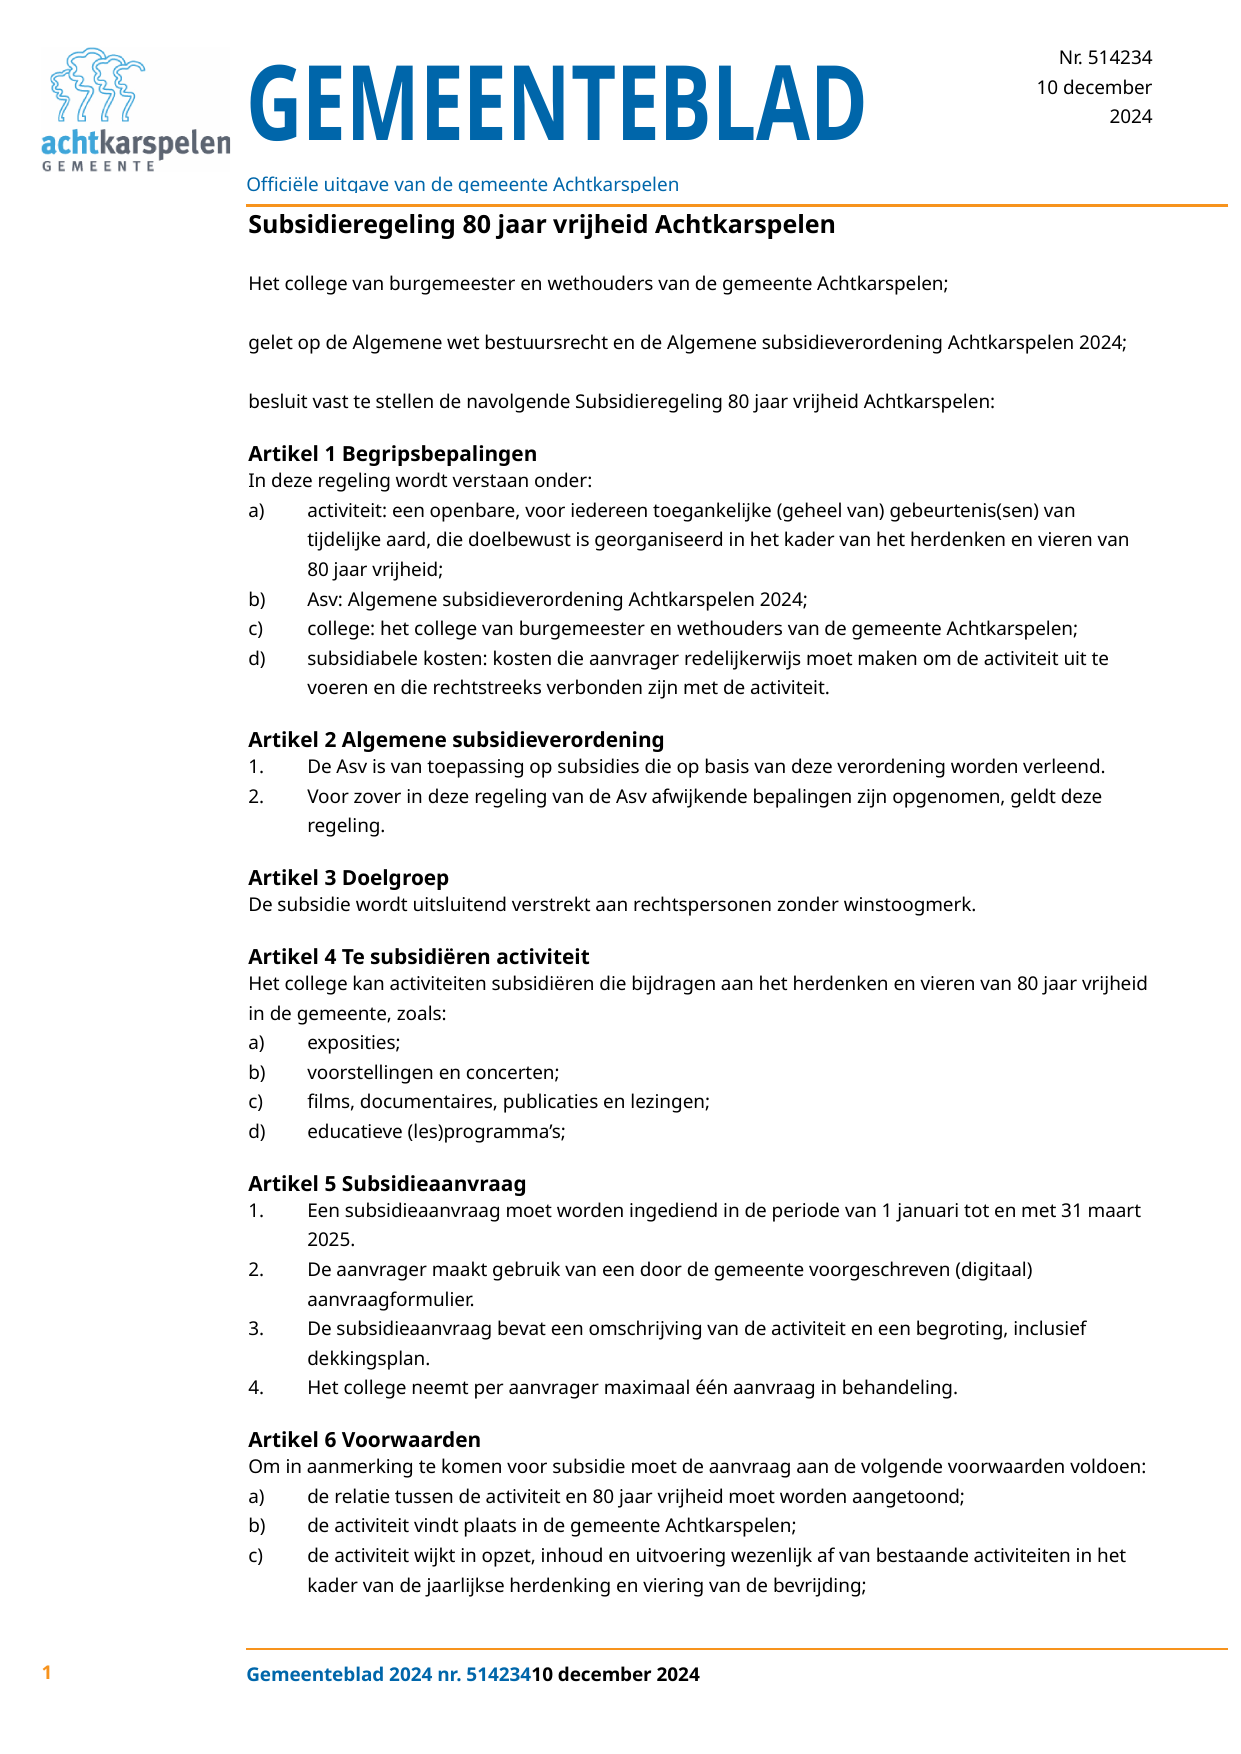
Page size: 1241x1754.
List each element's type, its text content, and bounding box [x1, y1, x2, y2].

text Subsidieregeling 80 jaar vrijheid Achtkarspelen [248, 207, 1152, 241]
text Artikel 5 Subsidieaanvraag [248, 1169, 1152, 1197]
list Voor zover in deze regeling van de Asv afwijkende bepalingen zijn opgenomen, geldt deze regeling. [248, 783, 1152, 838]
list subsidiabele kosten: kosten die aanvrager redelijkerwijs moet maken om de activiteit uit te voeren en die rechtstreeks verbonden zijn met de activiteit. [248, 645, 1152, 700]
list Het college neemt per aanvrager maximaal één aanvraag in behandeling. [248, 1374, 1152, 1400]
text In deze regeling wordt verstaan onder: [248, 467, 1152, 493]
list De Asv is van toepassing op subsidies die op basis van deze verordening worden verleend. [248, 753, 1152, 779]
text Artikel 1 Begripsbepalingen [248, 439, 1152, 467]
text Artikel 3 Doelgroep [248, 863, 1152, 891]
text Het college van burgemeester en wethouders van de gemeente Achtkarspelen; [248, 270, 1152, 296]
text Artikel 6 Voorwaarden [248, 1425, 1152, 1453]
list films, documentaires, publicaties en lezingen; [248, 1089, 1152, 1114]
text Artikel 4 Te subsidiëren activiteit [248, 942, 1152, 970]
list Asv: Algemene subsidieverordening Achtkarspelen 2024; [248, 586, 1152, 612]
text besluit vast te stellen de navolgende Subsidieregeling 80 jaar vrijheid Achtkarspelen: [248, 389, 1152, 414]
list Een subsidieaanvraag moet worden ingediend in de periode van 1 januari tot en met 31 maart 2025. [248, 1197, 1152, 1252]
list activiteit: een openbare, voor iedereen toegankelijke (geheel van) gebeurtenis(sen) van tijdelijke aard, die doelbewust is georganiseerd in het kader van het herdenken en vieren van 80 jaar vrijheid; [248, 497, 1152, 582]
text Artikel 2 Algemene subsidieverordening [248, 725, 1152, 753]
list educatieve (les)programma’s; [248, 1118, 1152, 1144]
list voorstellingen en concerten; [248, 1059, 1152, 1085]
list De subsidieaanvraag bevat een omschrijving van de activiteit en een begroting, inclusief dekkingsplan. [248, 1315, 1152, 1371]
text Het college kan activiteiten subsidiëren die bijdragen aan het herdenken en vieren van 80 jaar vrijheid in de gemeente, zoals: [248, 970, 1152, 1026]
text gelet op de Algemene wet bestuursrecht en de Algemene subsidieverordening Achtkarspelen 2024; [248, 329, 1152, 355]
list De aanvrager maakt gebruik van een door de gemeente voorgeschreven (digitaal) aanvraagformulier. [248, 1256, 1152, 1312]
list de activiteit wijkt in opzet, inhoud en uitvoering wezenlijk af van bestaande activiteiten in het kader van de jaarlijkse herdenking en viering van de bevrijding; [248, 1542, 1152, 1597]
list de activiteit vindt plaats in de gemeente Achtkarspelen; [248, 1513, 1152, 1538]
list college: het college van burgemeester en wethouders van de gemeente Achtkarspelen; [248, 615, 1152, 641]
picture [41, 47, 231, 172]
text De subsidie wordt uitsluitend verstrekt aan rechtspersonen zonder winstoogmerk. [248, 891, 1152, 917]
list exposities; [248, 1029, 1152, 1055]
text Om in aanmerking te komen voor subsidie moet de aanvraag aan de volgende voorwaarden voldoen: [248, 1453, 1152, 1479]
list de relatie tussen de activiteit en 80 jaar vrijheid moet worden aangetoond; [248, 1483, 1152, 1509]
